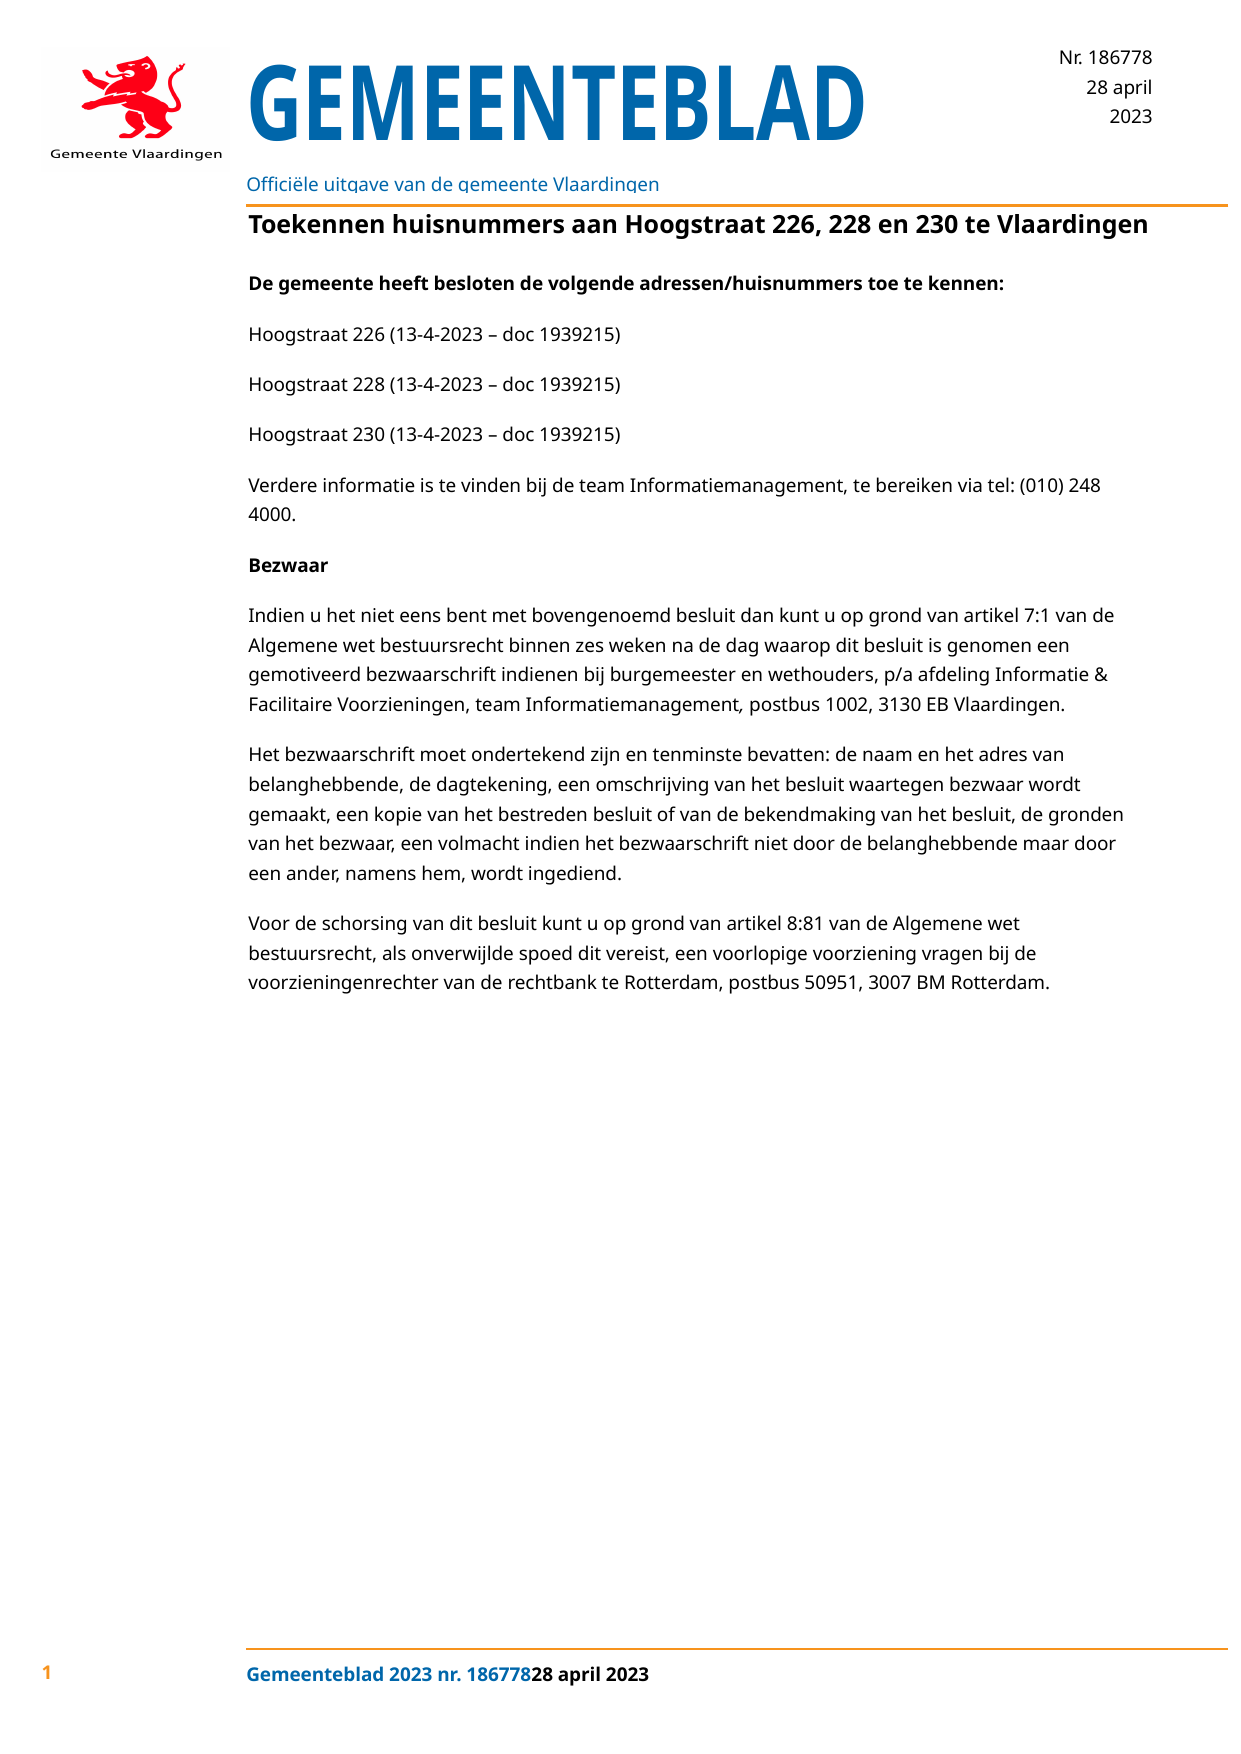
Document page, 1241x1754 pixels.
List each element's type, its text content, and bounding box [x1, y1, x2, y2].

text Het bezwaarschrift moet ondertekend zijn en tenminste bevatten: de naam en het adres van belanghebbende, de dagtekening, een omschrijving van het besluit waartegen bezwaar wordt gemaakt, een kopie van het bestreden besluit of van de bekendmaking van het besluit, de gronden van het bezwaar, een volmacht indien het bezwaarschrift niet door de belanghebbende maar door een ander, namens hem, wordt ingediend. [248, 742, 1152, 886]
text De gemeente heeft besloten de volgende adressen/huisnummers toe te kennen: [248, 270, 1152, 296]
text Hoogstraat 228 (13-4-2023 – doc 1939215) [248, 371, 1152, 397]
text Toekennen huisnummers aan Hoogstraat 226, 228 en 230 te Vlaardingen [248, 207, 1152, 241]
text Voor de schorsing van dit besluit kunt u op grond van artikel 8:81 van de Algemene wet bestuursrecht, als onverwijlde spoed dit vereist, een voorlopige voorziening vragen bij de voorzieningenrechter van de rechtbank te Rotterdam, postbus 50951, 3007 BM Rotterdam. [248, 910, 1152, 995]
text Verdere informatie is te vinden bij de team Informatiemanagement, te bereiken via tel: (010) 248 4000. [248, 472, 1152, 527]
text Hoogstraat 230 (13-4-2023 – doc 1939215) [248, 422, 1152, 447]
picture [41, 47, 231, 172]
text Bezwaar [248, 552, 1152, 578]
text Hoogstraat 226 (13-4-2023 – doc 1939215) [248, 321, 1152, 346]
text Indien u het niet eens bent met bovengenoemd besluit dan kunt u op grond van artikel 7:1 van de Algemene wet bestuursrecht binnen zes weken na de dag waarop dit besluit is genomen een gemotiveerd bezwaarschrift indienen bij burgemeester en wethouders, p/a afdeling Informatie & Facilitaire Voorzieningen, team Informatiemanagement, postbus 1002, 3130 EB Vlaardingen. [248, 602, 1152, 717]
